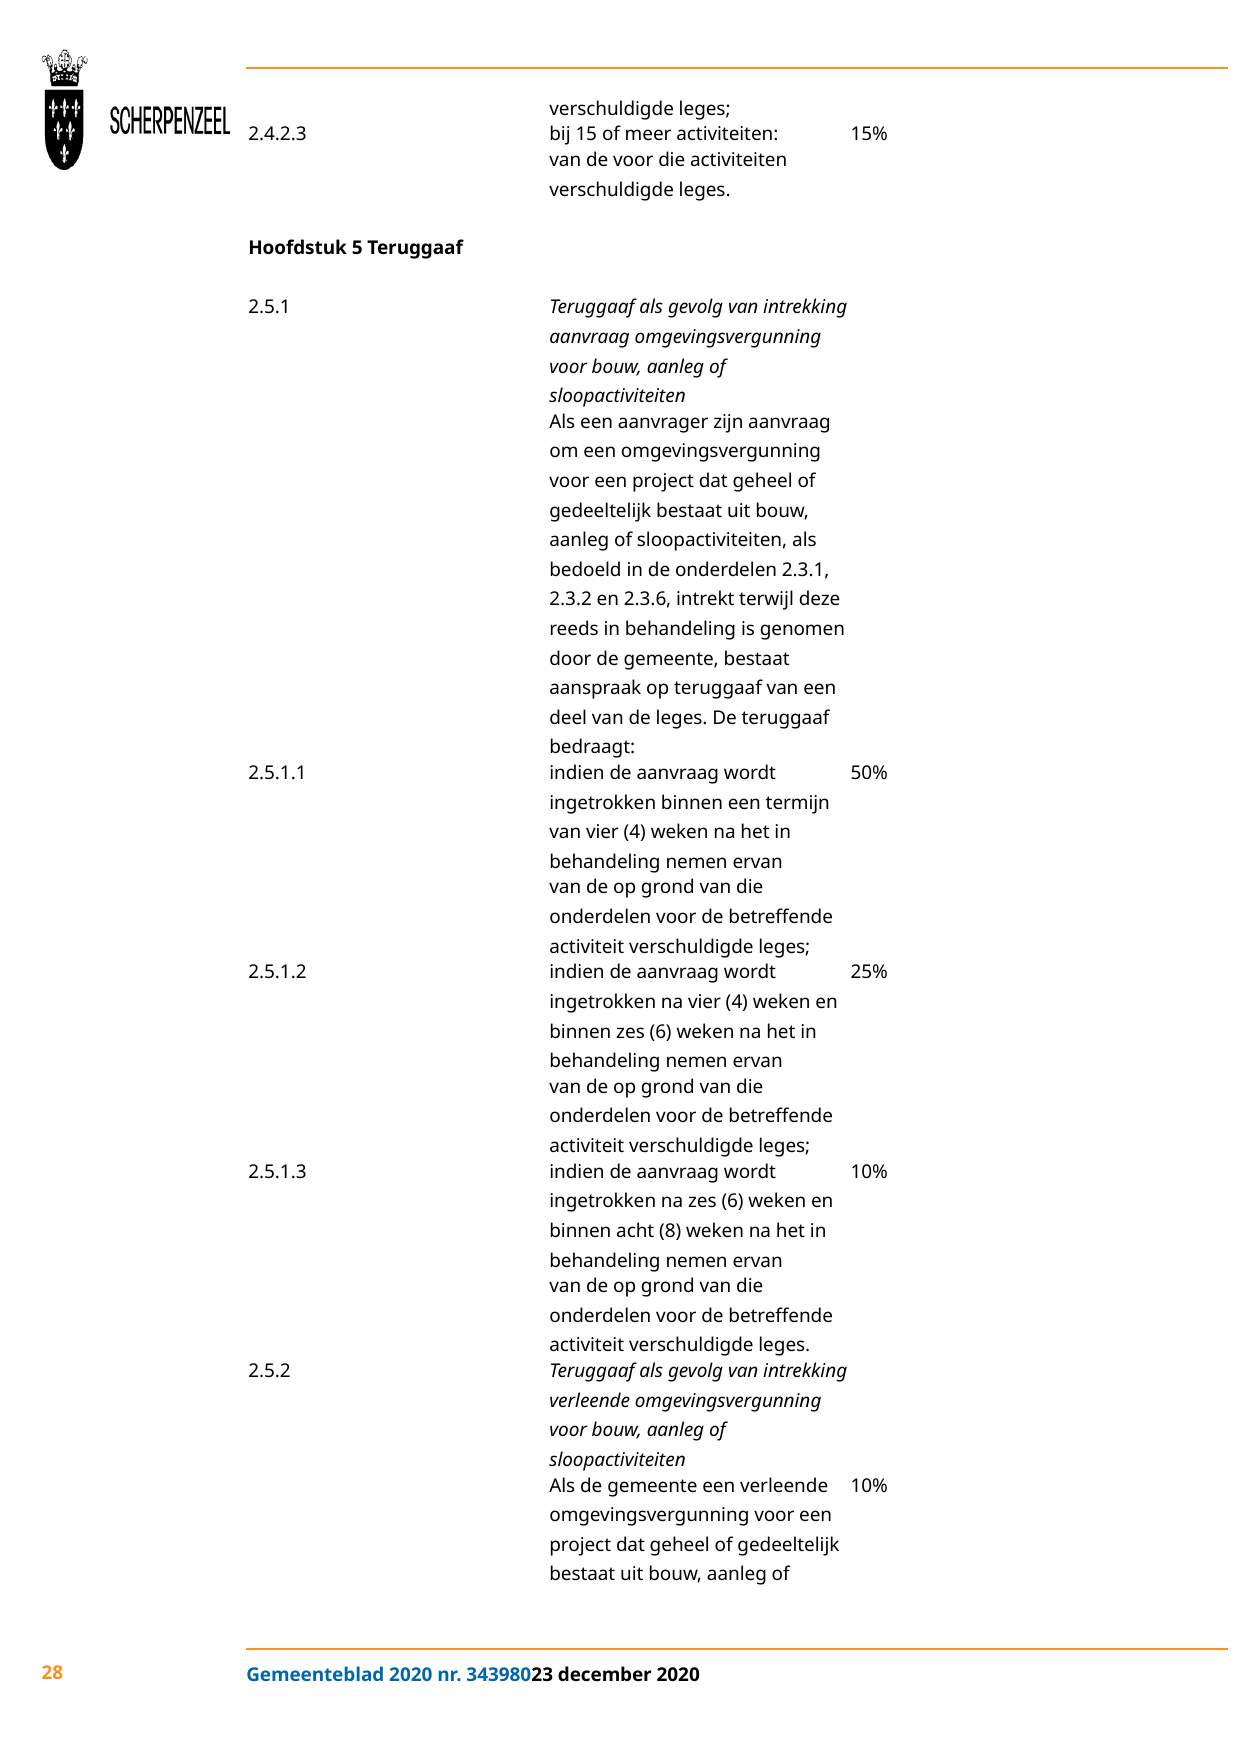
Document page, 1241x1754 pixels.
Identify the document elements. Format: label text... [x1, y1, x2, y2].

table_cell van de op grond van die onderdelen voor de betreffende activiteit verschuldigde leges; [549, 1073, 850, 1158]
table_cell indien de aanvraag wordt ingetrokken na zes (6) weken en binnen acht (8) weken na het in behandeling nemen ervan [549, 1158, 850, 1272]
table_cell Als de gemeente een verleende omgevingsvergunning voor een project dat geheel of gedeeltelijk bestaat uit bouw, aanleg of [549, 1472, 850, 1586]
table_cell 2.5.1.2 [248, 959, 549, 1158]
table_cell [248, 1472, 549, 1586]
table_cell 25% [850, 959, 1152, 1073]
table_cell [850, 95, 1152, 121]
table_cell [248, 146, 549, 202]
table_cell [248, 95, 549, 121]
table_cell 10% [850, 1472, 1152, 1586]
table_header Teruggaaf als gevolg van intrekking aanvraag omgevingsvergunning voor bouw, aanleg of sloopactiviteiten [549, 294, 850, 408]
table_cell indien de aanvraag wordt ingetrokken na vier (4) weken en binnen zes (6) weken na het in behandeling nemen ervan [549, 959, 850, 1073]
table_cell [248, 408, 549, 759]
picture [41, 47, 231, 172]
table_cell 2.5.2 [248, 1358, 549, 1472]
table_cell indien de aanvraag wordt ingetrokken binnen een termijn van vier (4) weken na het in behandeling nemen ervan [549, 759, 850, 874]
table_header 2.5.1 [248, 294, 549, 408]
table_cell 2.5.1.1 [248, 759, 549, 959]
table_cell [850, 1358, 1152, 1472]
text Hoofdstuk 5 Teruggaaf [248, 234, 1152, 260]
table_cell Teruggaaf als gevolg van intrekking verleende omgevingsvergunning voor bouw, aanleg of sloopactiviteiten [549, 1358, 850, 1472]
table_cell van de op grond van die onderdelen voor de betreffende activiteit verschuldigde leges. [549, 1273, 850, 1357]
table_cell 15% [850, 121, 1152, 146]
table_cell 10% [850, 1158, 1152, 1272]
table_cell [850, 408, 1152, 759]
table_cell verschuldigde leges; [549, 95, 850, 121]
table_cell Als een aanvrager zijn aanvraag om een omgevingsvergunning voor een project dat geheel of gedeeltelijk bestaat uit bouw, aanleg of sloopactiviteiten, als bedoeld in de onderdelen 2.3.1, 2.3.2 en 2.3.6, intrekt terwijl deze reeds in behandeling is genomen door de gemeente, bestaat aanspraak op teruggaaf van een deel van de leges. De teruggaaf bedraagt: [549, 408, 850, 759]
table_cell 2.5.1.3 [248, 1158, 549, 1357]
table_cell van de voor die activiteiten verschuldigde leges. [549, 146, 850, 202]
table_cell van de op grond van die onderdelen voor de betreffende activiteit verschuldigde leges; [549, 874, 850, 959]
table_header [850, 294, 1152, 408]
table_cell 50% [850, 759, 1152, 874]
table_cell bij 15 of meer activiteiten: [549, 121, 850, 146]
table_cell [850, 1273, 1152, 1357]
table_cell [850, 1073, 1152, 1158]
table_cell 2.4.2.3 [248, 121, 549, 146]
table_cell [850, 874, 1152, 959]
table_cell [850, 146, 1152, 202]
